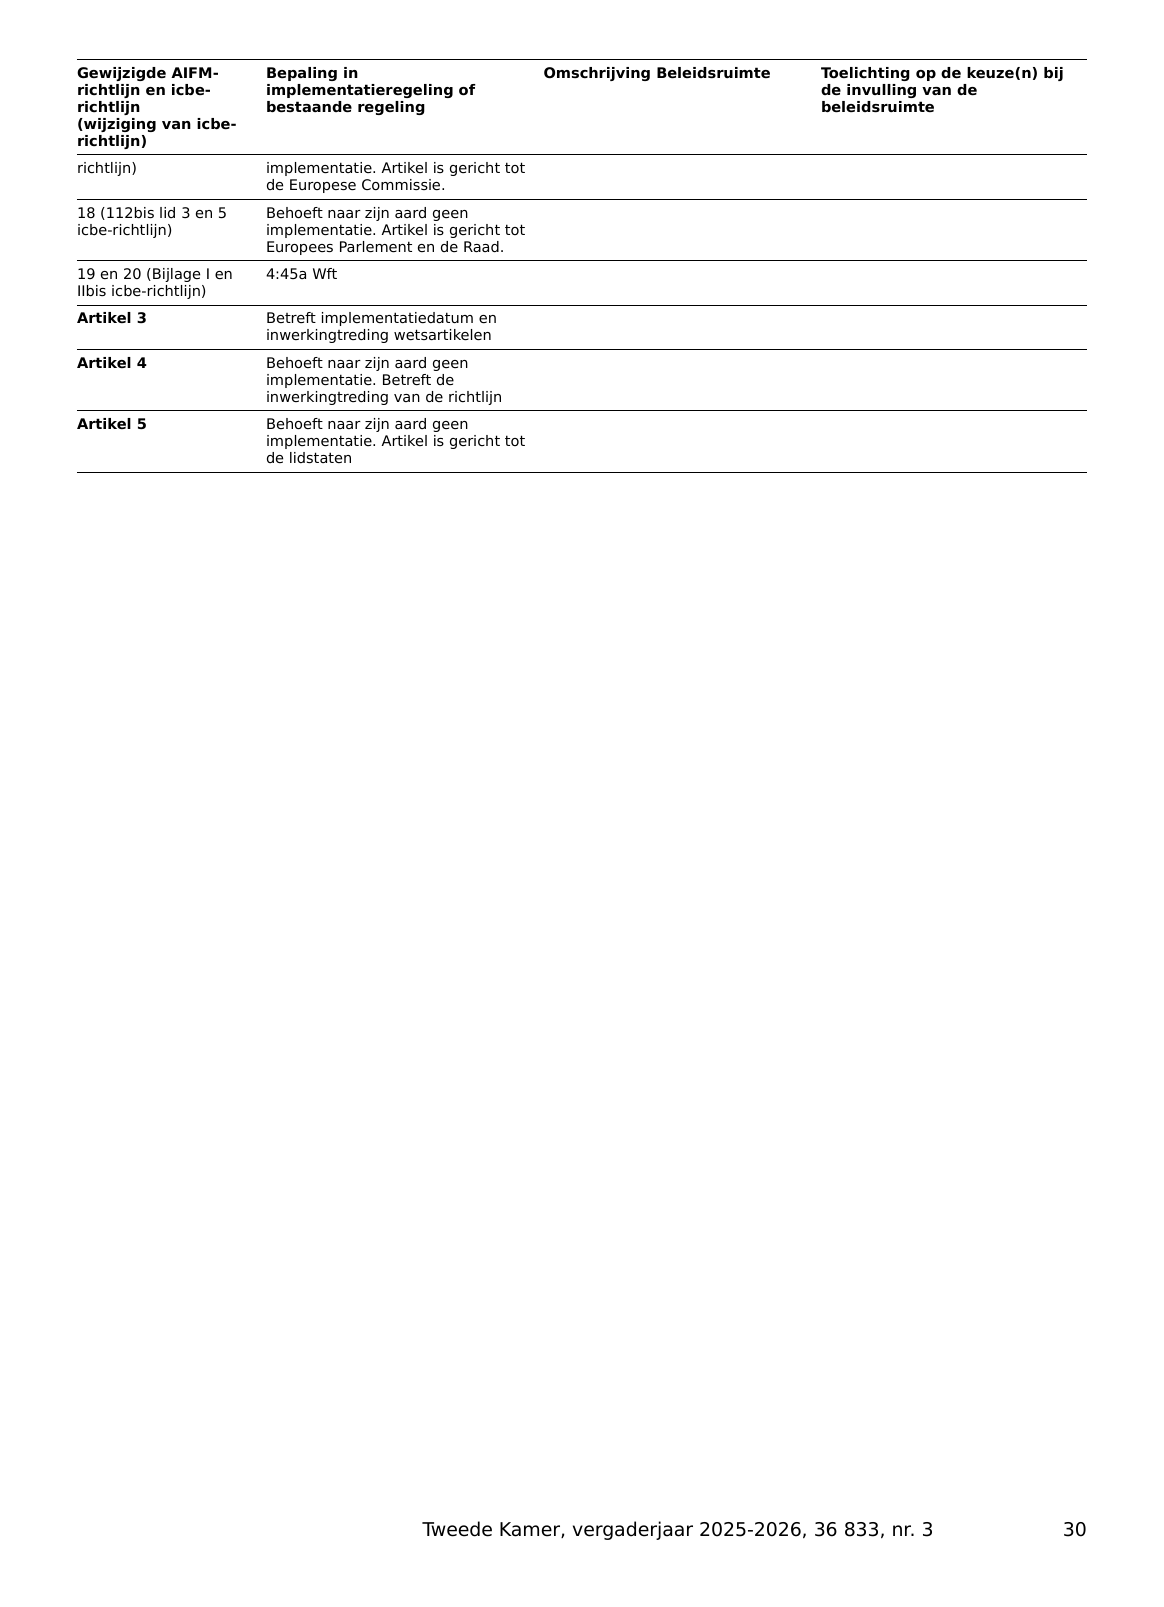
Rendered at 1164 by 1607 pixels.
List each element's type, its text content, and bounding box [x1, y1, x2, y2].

table_cell Behoeft naar zijn aard geen implementatie. Artikel is gericht tot de lidstaten [260, 411, 537, 472]
table_header Toelichting op de keuze(n) bij de invulling van de beleidsruimte [815, 60, 1087, 154]
table_cell Artikel 4 [77, 350, 260, 410]
table_cell 4:45a Wft [260, 261, 537, 304]
table_cell [538, 261, 815, 304]
table_cell [815, 411, 1087, 472]
table_cell [538, 200, 815, 260]
table_cell richtlijn) [77, 155, 260, 199]
table_header Omschrijving Beleidsruimte [538, 60, 815, 154]
table_header Bepaling in implementatieregeling of bestaande regeling [260, 60, 537, 154]
table_cell Artikel 3 [77, 306, 260, 349]
table_cell Betreft implementatiedatum en inwerkingtreding wetsartikelen [260, 306, 537, 349]
table_cell Artikel 5 [77, 411, 260, 472]
table_cell [815, 261, 1087, 304]
table_cell implementatie. Artikel is gericht tot de Europese Commissie. [260, 155, 537, 199]
table_cell [815, 155, 1087, 199]
table_cell [815, 306, 1087, 349]
table_cell [538, 350, 815, 410]
table_cell Behoeft naar zijn aard geen implementatie. Betreft de inwerkingtreding van de richtlijn [260, 350, 537, 410]
table_cell [538, 306, 815, 349]
table_cell [815, 200, 1087, 260]
table_cell 18 (112bis lid 3 en 5 icbe-richtlijn) [77, 200, 260, 260]
table_cell [538, 155, 815, 199]
table_cell [815, 350, 1087, 410]
table_cell 19 en 20 (Bijlage I en IIbis icbe-richtlijn) [77, 261, 260, 304]
table_cell [538, 411, 815, 472]
table_cell Behoeft naar zijn aard geen implementatie. Artikel is gericht tot Europees Parlement en de Raad. [260, 200, 537, 260]
table_header Gewijzigde AIFM-richtlijn en icbe-richtlijn (wijziging van icbe-richtlijn) [77, 60, 260, 154]
